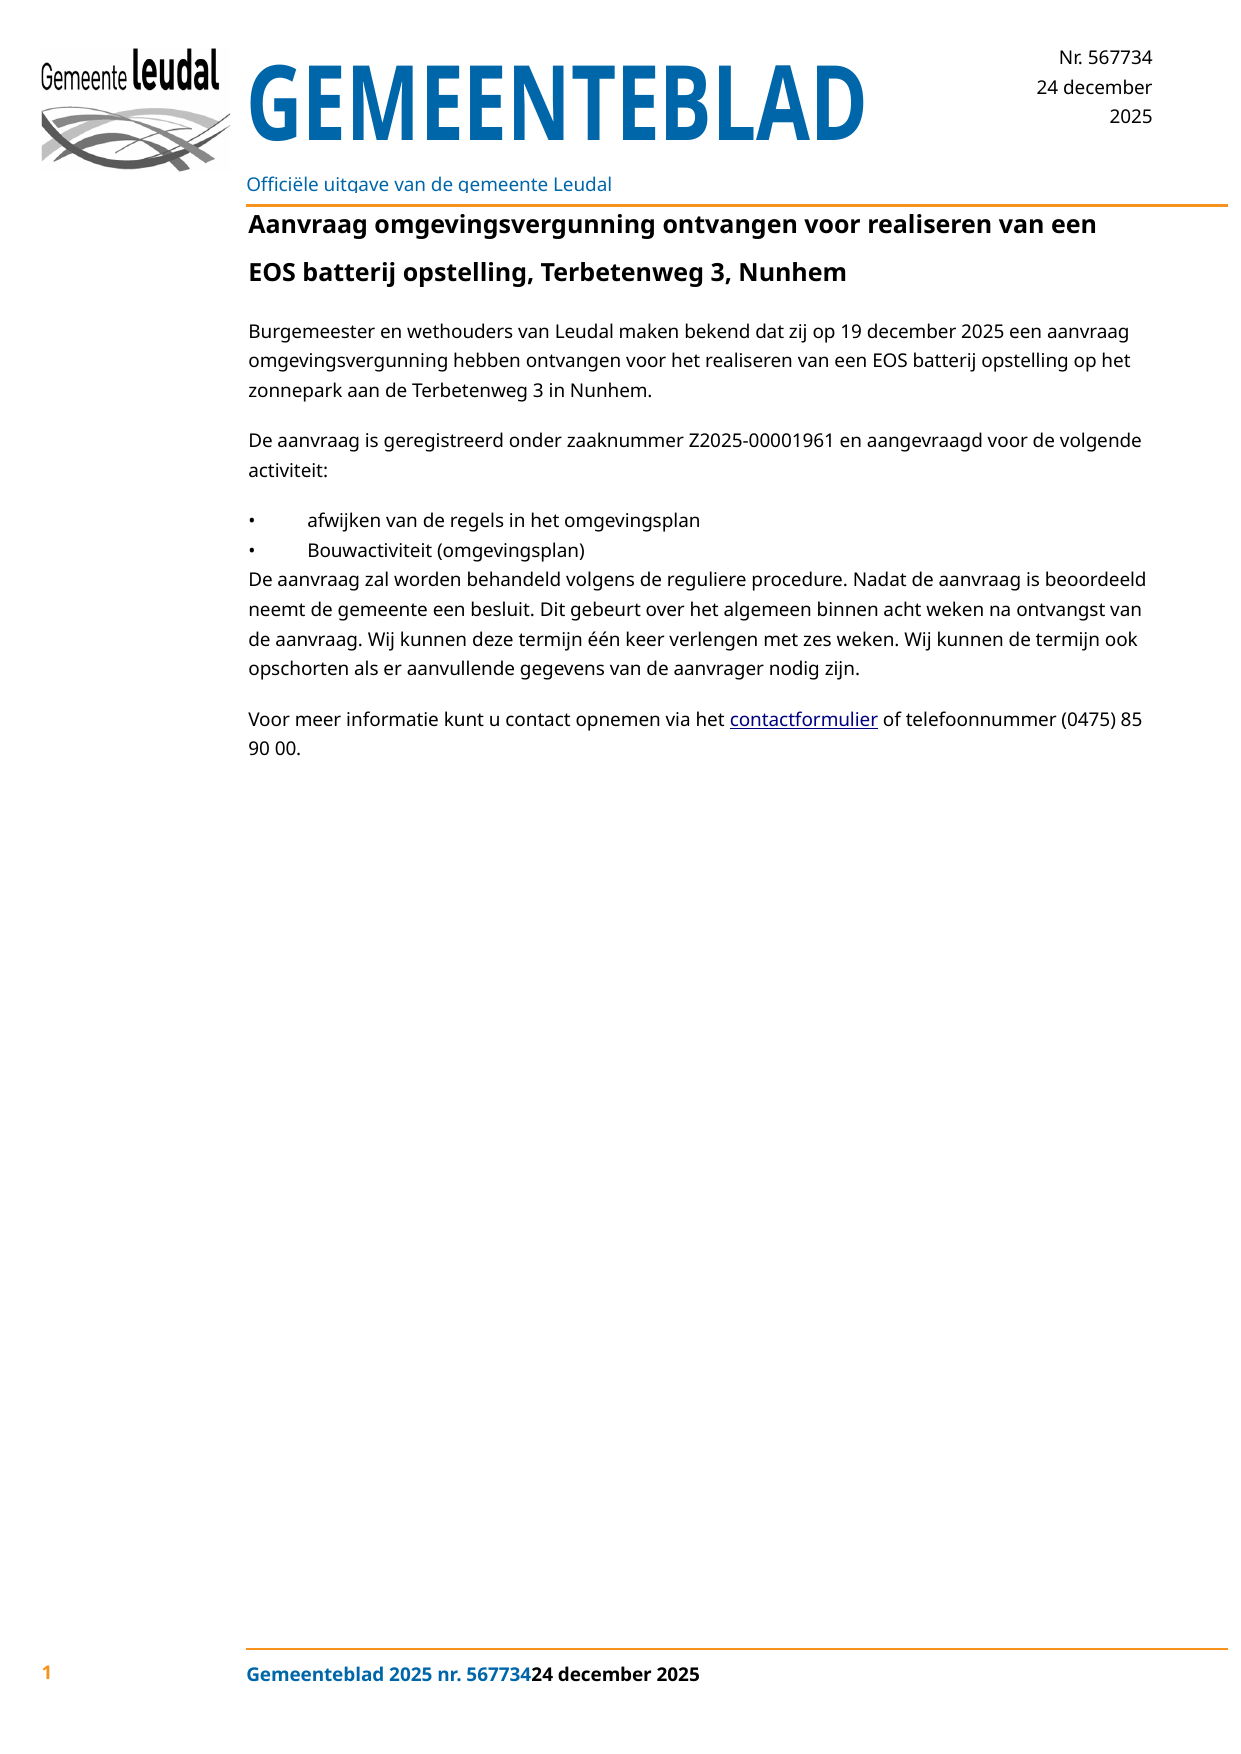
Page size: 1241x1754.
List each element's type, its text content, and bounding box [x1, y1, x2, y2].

text De aanvraag zal worden behandeld volgens de reguliere procedure. Nadat de aanvraag is beoordeeld neemt de gemeente een besluit. Dit gebeurt over het algemeen binnen acht weken na ontvangst van de aanvraag. Wij kunnen deze termijn één keer verlengen met zes weken. Wij kunnen de termijn ook opschorten als er aanvullende gegevens van de aanvrager nodig zijn. [248, 567, 1152, 681]
picture [41, 47, 231, 172]
text Burgemeester en wethouders van Leudal maken bekend dat zij op 19 december 2025 een aanvraag omgevingsvergunning hebben ontvangen voor het realiseren van een EOS batterij opstelling op het zonnepark aan de Terbetenweg 3 in Nunhem. [248, 318, 1152, 403]
text De aanvraag is geregistreerd onder zaaknummer Z2025-00001961 en aangevraagd voor de volgende activiteit: [248, 427, 1152, 483]
text Voor meer informatie kunt u contact opnemen via het contactformulier of telefoonnummer (0475) 85 90 00. [248, 706, 1152, 761]
list afwijken van de regels in het omgevingsplan [248, 507, 1152, 533]
text Aanvraag omgevingsvergunning ontvangen voor realiseren van een EOS batterij opstelling, Terbetenweg 3, Nunhem [248, 207, 1152, 288]
list Bouwactiviteit (omgevingsplan) [248, 537, 1152, 563]
